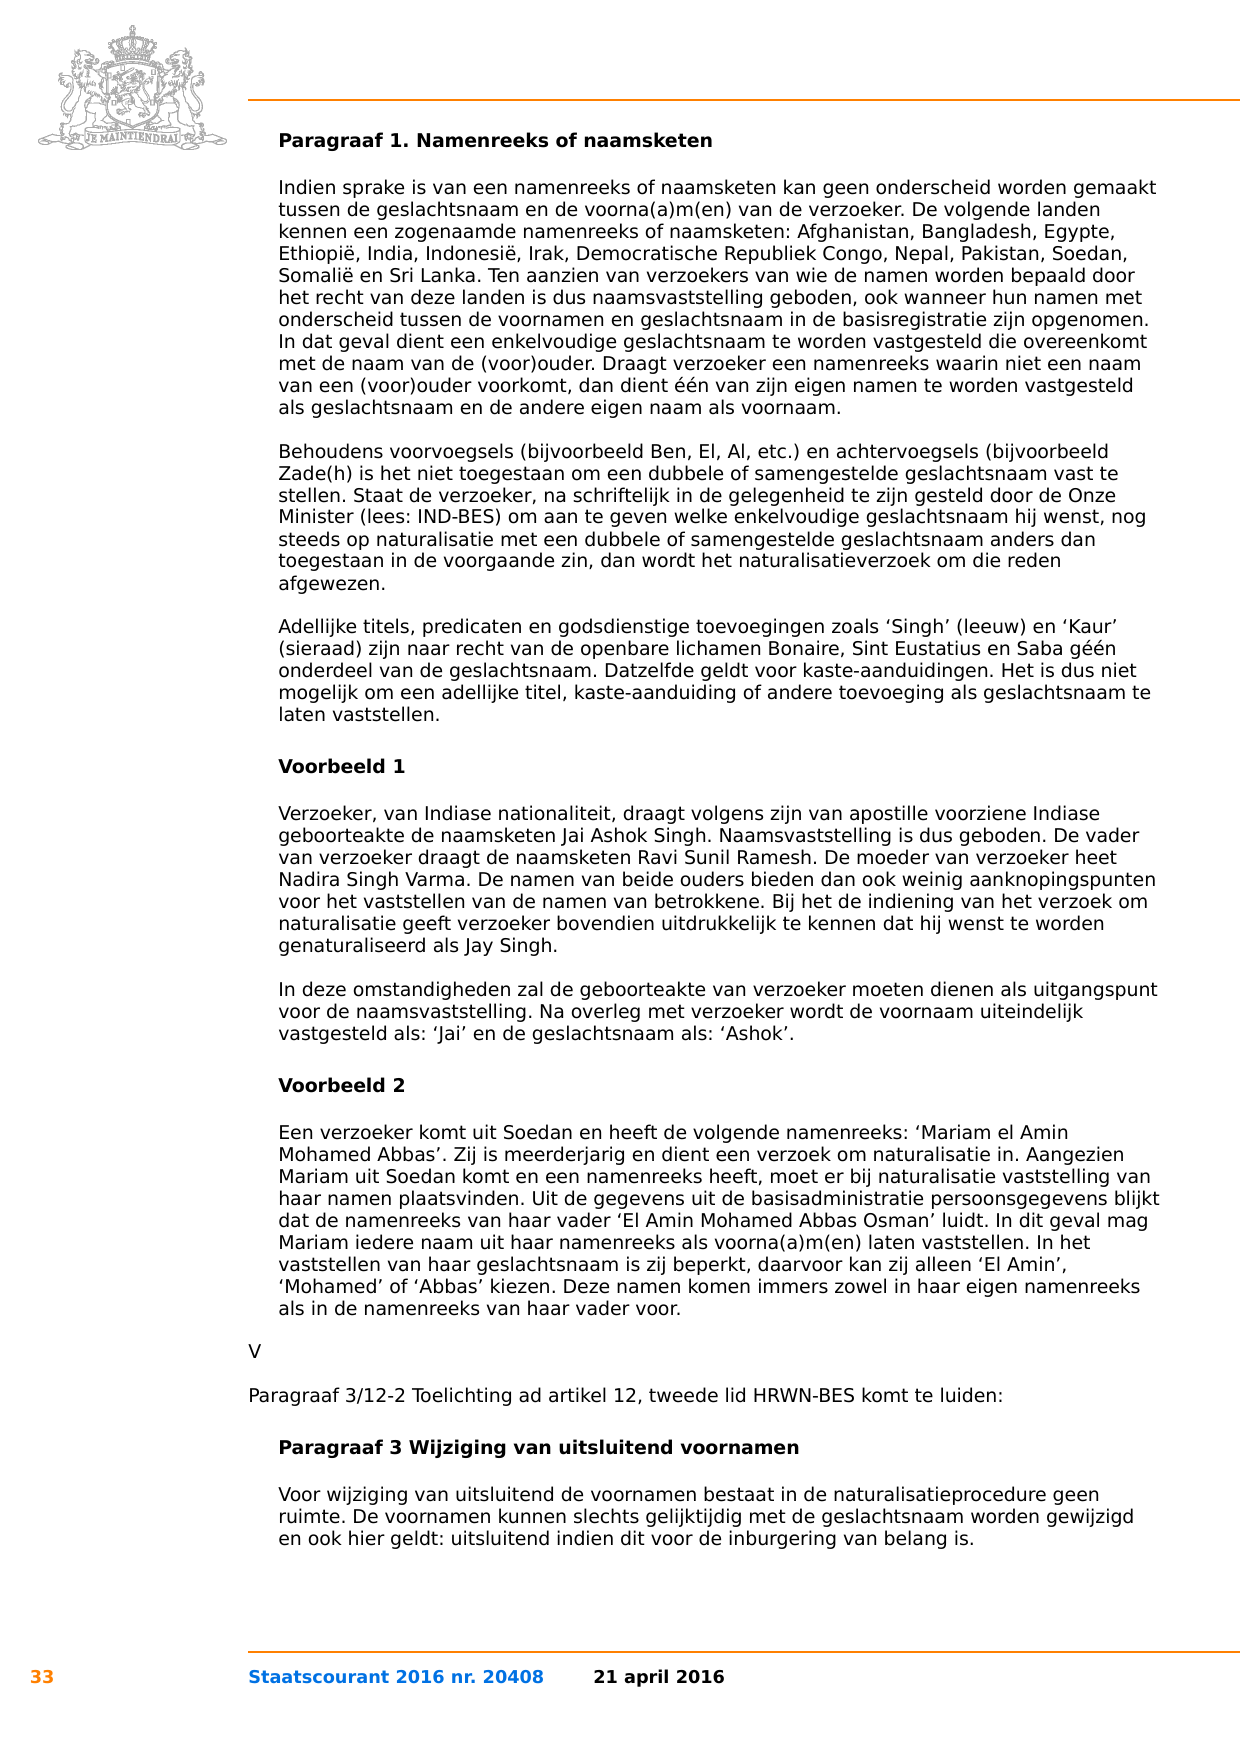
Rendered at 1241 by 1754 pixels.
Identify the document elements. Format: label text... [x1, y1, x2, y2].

text Adellijke titels, predicaten en godsdienstige toevoegingen zoals ‘Singh’ (leeuw) en ‘Kaur’ (sieraad) zijn naar recht van de openbare lichamen Bonaire, Sint Eustatius en Saba géén onderdeel van de geslachtsnaam. Datzelfde geldt voor kaste-aanduidingen. Het is dus niet mogelijk om een adellijke titel, kaste-aanduiding of andere toevoeging als geslachtsnaam te laten vaststellen. [278, 616, 1163, 726]
subtitle Voorbeeld 2 [278, 1075, 1163, 1097]
text In deze omstandigheden zal de geboorteakte van verzoeker moeten dienen als uitgangspunt voor de naamsvaststelling. Na overleg met verzoeker wordt de voornaam uiteindelijk vastgesteld als: ‘Jai’ en de geslachtsnaam als: ‘Ashok’. [278, 979, 1163, 1045]
text Paragraaf 3/12-2 Toelichting ad artikel 12, tweede lid HRWN-BES komt te luiden: [248, 1385, 1163, 1407]
text V [248, 1341, 1163, 1363]
text Indien sprake is van een namenreeks of naamsketen kan geen onderscheid worden gemaakt tussen de geslachtsnaam en de voorna(a)m(en) van de verzoeker. De volgende landen kennen een zogenaamde namenreeks of naamsketen: Afghanistan, Bangladesh, Egypte, Ethiopië, India, Indonesië, Irak, Democratische Republiek Congo, Nepal, Pakistan, Soedan, Somalië en Sri Lanka. Ten aanzien van verzoekers van wie de namen worden bepaald door het recht van deze landen is dus naamsvaststelling geboden, ook wanneer hun namen met onderscheid tussen de voornamen en geslachtsnaam in de basisregistratie zijn opgenomen. In dat geval dient een enkelvoudige geslachtsnaam te worden vastgesteld die overeenkomt met de naam van de (voor)ouder. Draagt verzoeker een namenreeks waarin niet een naam van een (voor)ouder voorkomt, dan dient één van zijn eigen namen te worden vastgesteld als geslachtsnaam en de andere eigen naam als voornaam. [278, 177, 1163, 419]
text Behoudens voorvoegsels (bijvoorbeeld Ben, El, Al, etc.) en achtervoegsels (bijvoorbeeld Zade(h) is het niet toegestaan om een dubbele of samengestelde geslachtsnaam vast te stellen. Staat de verzoeker, na schriftelijk in de gelegenheid te zijn gesteld door de Onze Minister (lees: IND-BES) om aan te geven welke enkelvoudige geslachtsnaam hij wenst, nog steeds op naturalisatie met een dubbele of samengestelde geslachtsnaam anders dan toegestaan in de voorgaande zin, dan wordt het naturalisatieverzoek om die reden afgewezen. [278, 441, 1163, 594]
text Voor wijziging van uitsluitend de voornamen bestaat in de naturalisatieprocedure geen ruimte. De voornamen kunnen slechts gelijktijdig met de geslachtsnaam worden gewijzigd en ook hier geldt: uitsluitend indien dit voor de inburgering van belang is. [278, 1484, 1163, 1550]
subtitle Paragraaf 1. Namenreeks of naamsketen [278, 130, 1163, 152]
subtitle Voorbeeld 1 [278, 756, 1163, 778]
text Een verzoeker komt uit Soedan en heeft de volgende namenreeks: ‘Mariam el Amin Mohamed Abbas’. Zij is meerderjarig en dient een verzoek om naturalisatie in. Aangezien Mariam uit Soedan komt en een namenreeks heeft, moet er bij naturalisatie vaststelling van haar namen plaatsvinden. Uit de gegevens uit de basisadministratie persoonsgegevens blijkt dat de namenreeks van haar vader ‘El Amin Mohamed Abbas Osman’ luidt. In dit geval mag Mariam iedere naam uit haar namenreeks als voorna(a)m(en) laten vaststellen. In het vaststellen van haar geslachtsnaam is zij beperkt, daarvoor kan zij alleen ‘El Amin’, ‘Mohamed’ of ‘Abbas’ kiezen. Deze namen komen immers zowel in haar eigen namenreeks als in de namenreeks van haar vader voor. [278, 1122, 1163, 1319]
text Verzoeker, van Indiase nationaliteit, draagt volgens zijn van apostille voorziene Indiase geboorteakte de naamsketen Jai Ashok Singh. Naamsvaststelling is dus geboden. De vader van verzoeker draagt de naamsketen Ravi Sunil Ramesh. De moeder van verzoeker heet Nadira Singh Varma. De namen van beide ouders bieden dan ook weinig aanknopingspunten voor het vaststellen van de namen van betrokkene. Bij het de indiening van het verzoek om naturalisatie geeft verzoeker bovendien uitdrukkelijk te kennen dat hij wenst te worden genaturaliseerd als Jay Singh. [278, 803, 1163, 957]
picture [38, 25, 227, 150]
subtitle Paragraaf 3 Wijziging van uitsluitend voornamen [278, 1437, 1163, 1459]
